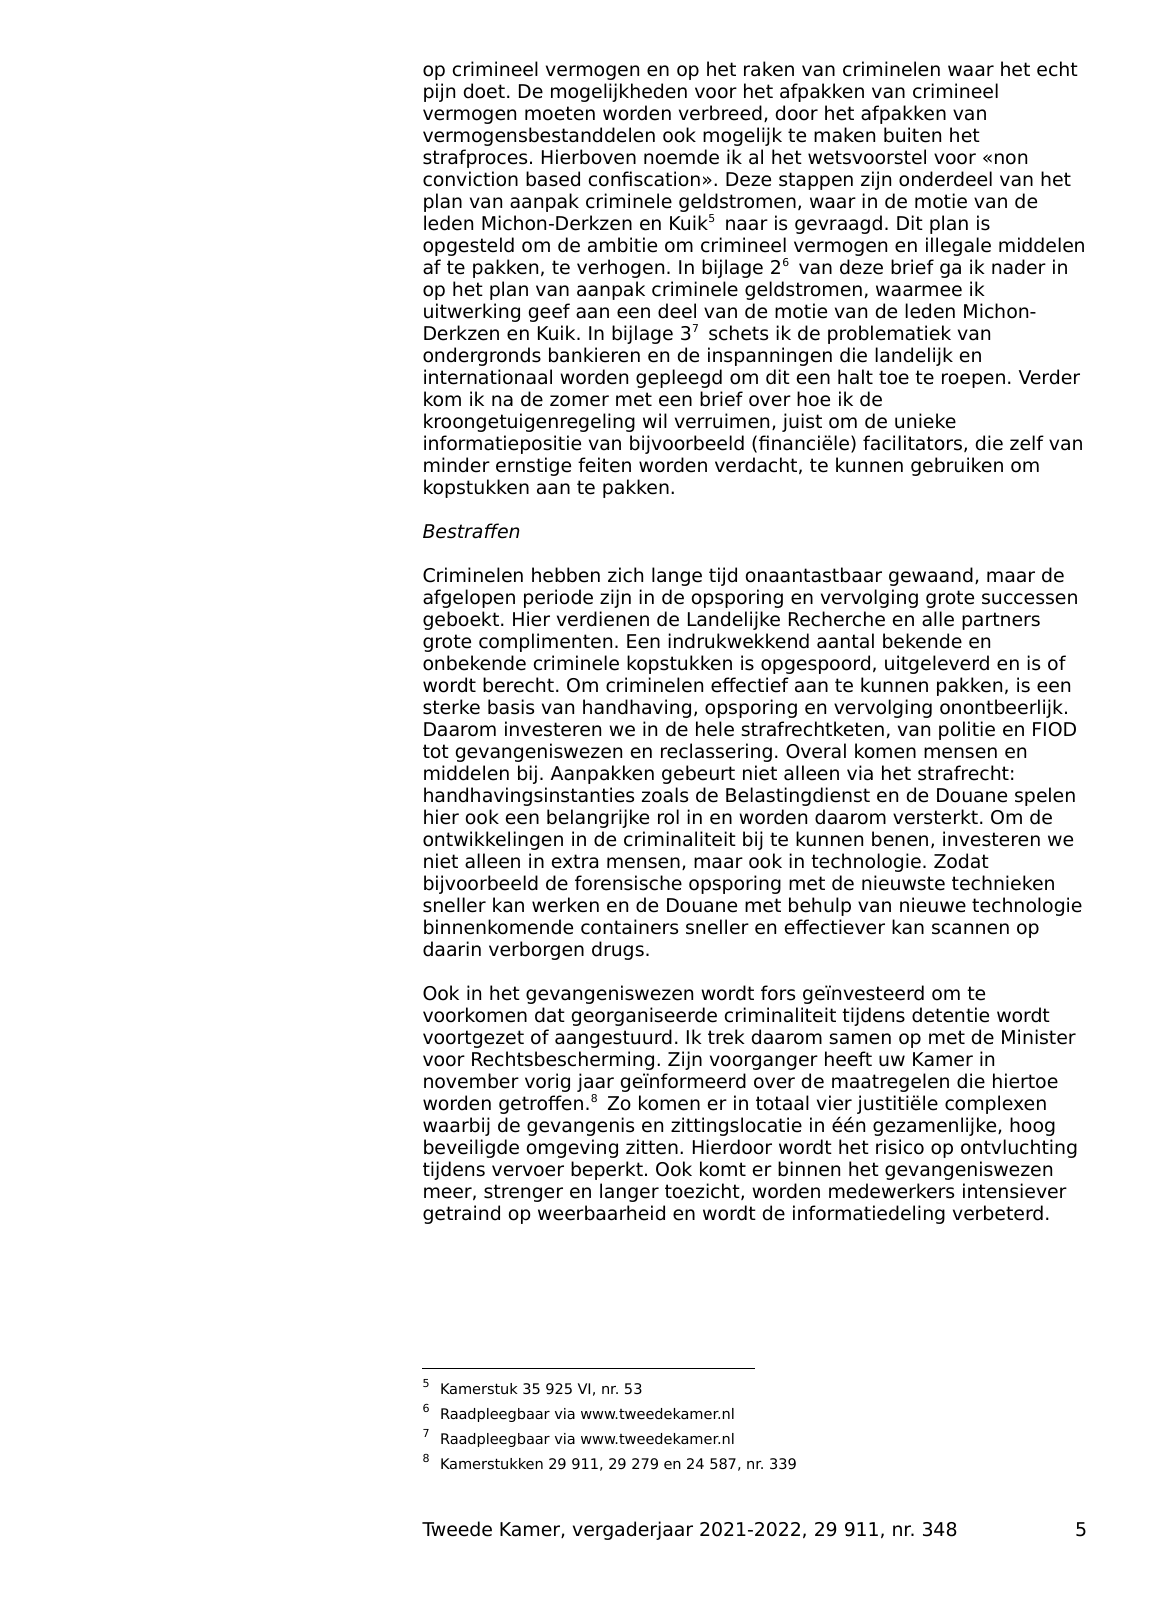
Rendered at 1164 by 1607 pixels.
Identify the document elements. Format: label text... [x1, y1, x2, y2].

text Raadpleegbaar via www.tweedekamer.nl [422, 1402, 1087, 1424]
text op crimineel vermogen en op het raken van criminelen waar het echt pijn doet. De mogelijkheden voor het afpakken van crimineel vermogen moeten worden verbreed, door het afpakken van vermogensbestanddelen ook mogelijk te maken buiten het strafproces. Hierboven noemde ik al het wetsvoorstel voor «non conviction based confiscation». Deze stappen zijn onderdeel van het plan van aanpak criminele geldstromen, waar in de motie van de leden Michon-Derkzen en Kuik naar is gevraagd. Dit plan is opgesteld om de ambitie om crimineel vermogen en illegale middelen af te pakken, te verhogen. In bijlage 2 van deze brief ga ik nader in op het plan van aanpak criminele geldstromen, waarmee ik uitwerking geef aan een deel van de motie van de leden Michon-Derkzen en Kuik. In bijlage 3 schets ik de problematiek van ondergronds bankieren en de inspanningen die landelijk en internationaal worden gepleegd om dit een halt toe te roepen. Verder kom ik na de zomer met een brief over hoe ik de kroongetuigenregeling wil verruimen, juist om de unieke informatiepositie van bijvoorbeeld (financiële) facilitators, die zelf van minder ernstige feiten worden verdacht, te kunnen gebruiken om kopstukken aan te pakken. [422, 59, 1087, 499]
text Raadpleegbaar via www.tweedekamer.nl [422, 1427, 1087, 1449]
text Ook in het gevangeniswezen wordt fors geïnvesteerd om te voorkomen dat georganiseerde criminaliteit tijdens detentie wordt voortgezet of aangestuurd. Ik trek daarom samen op met de Minister voor Rechtsbescherming. Zijn voorganger heeft uw Kamer in november vorig jaar geïnformeerd over de maatregelen die hiertoe worden getroffen. Zo komen er in totaal vier justitiële complexen waarbij de gevangenis en zittingslocatie in één gezamenlijke, hoog beveiligde omgeving zitten. Hierdoor wordt het risico op ontvluchting tijdens vervoer beperkt. Ook komt er binnen het gevangeniswezen meer, strenger en langer toezicht, worden medewerkers intensiever getraind op weerbaarheid en wordt de informatiedeling verbeterd. [422, 983, 1087, 1224]
subtitle Bestraffen [422, 521, 1087, 543]
text Criminelen hebben zich lange tijd onaantastbaar gewaand, maar de afgelopen periode zijn in de opsporing en vervolging grote successen geboekt. Hier verdienen de Landelijke Recherche en alle partners grote complimenten. Een indrukwekkend aantal bekende en onbekende criminele kopstukken is opgespoord, uitgeleverd en is of wordt berecht. Om criminelen effectief aan te kunnen pakken, is een sterke basis van handhaving, opsporing en vervolging onontbeerlijk. Daarom investeren we in de hele strafrechtketen, van politie en FIOD tot gevangeniswezen en reclassering. Overal komen mensen en middelen bij. Aanpakken gebeurt niet alleen via het strafrecht: handhavingsinstanties zoals de Belastingdienst en de Douane spelen hier ook een belangrijke rol in en worden daarom versterkt. Om de ontwikkelingen in de criminaliteit bij te kunnen benen, investeren we niet alleen in extra mensen, maar ook in technologie. Zodat bijvoorbeeld de forensische opsporing met de nieuwste technieken sneller kan werken en de Douane met behulp van nieuwe technologie binnenkomende containers sneller en effectiever kan scannen op daarin verborgen drugs. [422, 565, 1087, 961]
text Kamerstukken 29 911, 29 279 en 24 587, nr. 339 [422, 1452, 1087, 1474]
text Kamerstuk 35 925 VI, nr. 53 [422, 1377, 1087, 1399]
